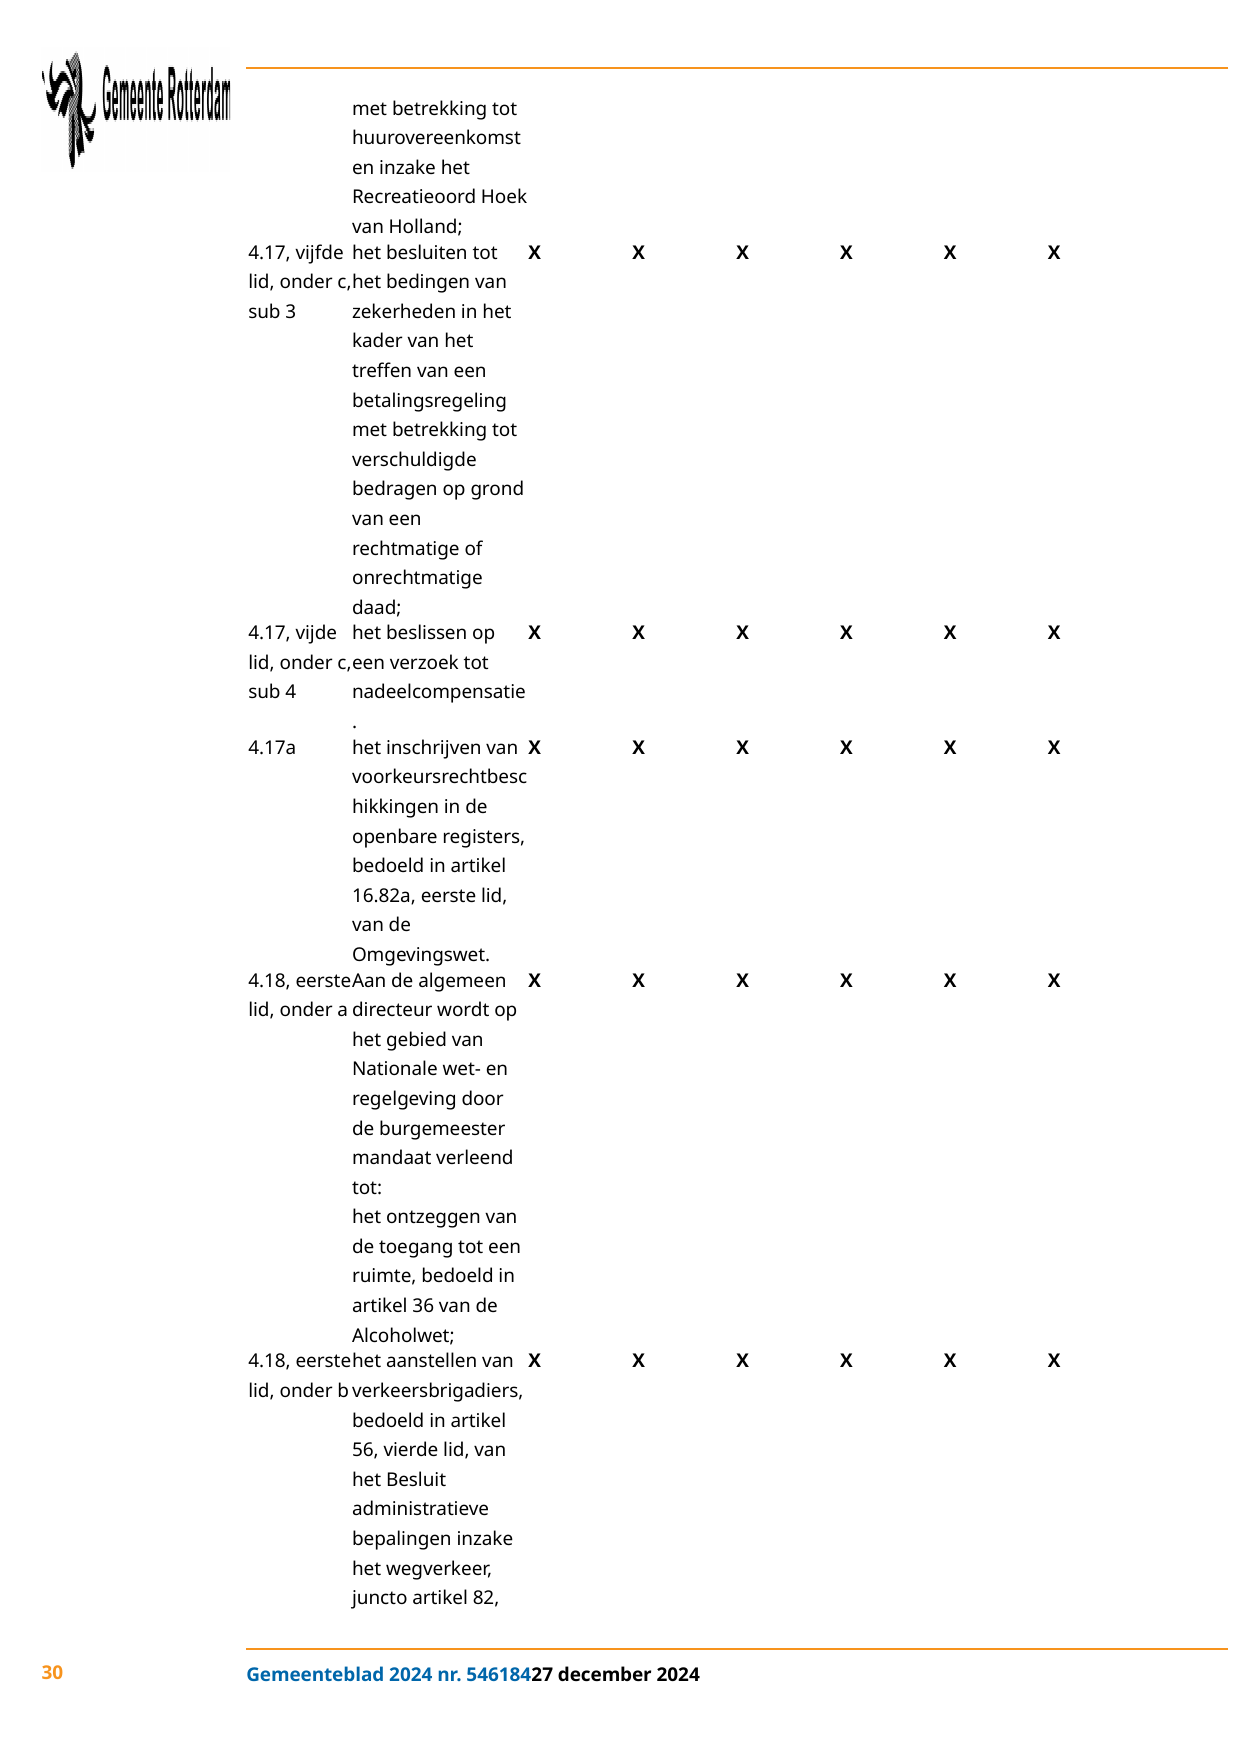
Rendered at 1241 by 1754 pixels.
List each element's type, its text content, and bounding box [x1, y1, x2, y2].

table_cell X [840, 734, 944, 967]
table_cell Aan de algemeen directeur wordt op het gebied van Nationale wet- en regelgeving door de burgemeester mandaat verleend tot: het ontzeggen van de toegang tot een ruimte, bedoeld in artikel 36 van de Alcoholwet; [352, 967, 528, 1348]
table_cell X [840, 620, 944, 734]
table_cell [944, 95, 1048, 239]
table_cell het beslissen op een verzoek tot nadeelcompensatie. [352, 620, 528, 734]
table_cell [528, 95, 632, 239]
table_cell X [632, 1348, 736, 1610]
table_cell [248, 95, 352, 239]
table_cell 4.18, eerste lid, onder a [248, 967, 352, 1348]
table_cell X [944, 967, 1048, 1348]
picture [41, 47, 231, 172]
table_cell X [528, 620, 632, 734]
table_cell X [1048, 734, 1152, 967]
table_cell X [528, 239, 632, 619]
table_cell met betrekking tot huurovereenkomsten inzake het Recreatieoord Hoek van Holland; [352, 95, 528, 239]
table_cell X [632, 734, 736, 967]
table_cell X [840, 239, 944, 619]
table_cell X [632, 967, 736, 1348]
table_cell X [528, 967, 632, 1348]
table_cell X [736, 967, 840, 1348]
table_cell X [944, 239, 1048, 619]
table_cell 4.17a [248, 734, 352, 967]
table_cell X [736, 239, 840, 619]
table_cell X [736, 734, 840, 967]
table_cell X [944, 734, 1048, 967]
table_cell X [1048, 239, 1152, 619]
table_cell [632, 95, 736, 239]
table_cell [1048, 95, 1152, 239]
table_cell X [632, 620, 736, 734]
table_cell X [1048, 1348, 1152, 1610]
table_cell X [944, 1348, 1048, 1610]
table_cell X [840, 1348, 944, 1610]
table_cell 4.17, vijfde lid, onder c, sub 3 [248, 239, 352, 619]
table_cell X [632, 239, 736, 619]
table_cell X [840, 967, 944, 1348]
table_cell [840, 95, 944, 239]
table_cell het inschrijven van voorkeursrechtbeschikkingen in de openbare registers, bedoeld in artikel 16.82a, eerste lid, van de Omgevingswet. [352, 734, 528, 967]
table_cell X [944, 620, 1048, 734]
table_cell X [528, 734, 632, 967]
table_cell 4.17, vijde lid, onder c, sub 4 [248, 620, 352, 734]
table_cell [736, 95, 840, 239]
table_cell X [736, 620, 840, 734]
table_cell X [528, 1348, 632, 1610]
table_cell het aanstellen van verkeersbrigadiers, bedoeld in artikel 56, vierde lid, van het Besluit administratieve bepalingen inzake het wegverkeer, juncto artikel 82, [352, 1348, 528, 1610]
table_cell X [736, 1348, 840, 1610]
table_cell X [1048, 967, 1152, 1348]
table_cell 4.18, eerste lid, onder b [248, 1348, 352, 1610]
table_cell X [1048, 620, 1152, 734]
table_cell het besluiten tot het bedingen van zekerheden in het kader van het treffen van een betalingsregeling met betrekking tot verschuldigde bedragen op grond van een rechtmatige of onrechtmatige daad; [352, 239, 528, 619]
